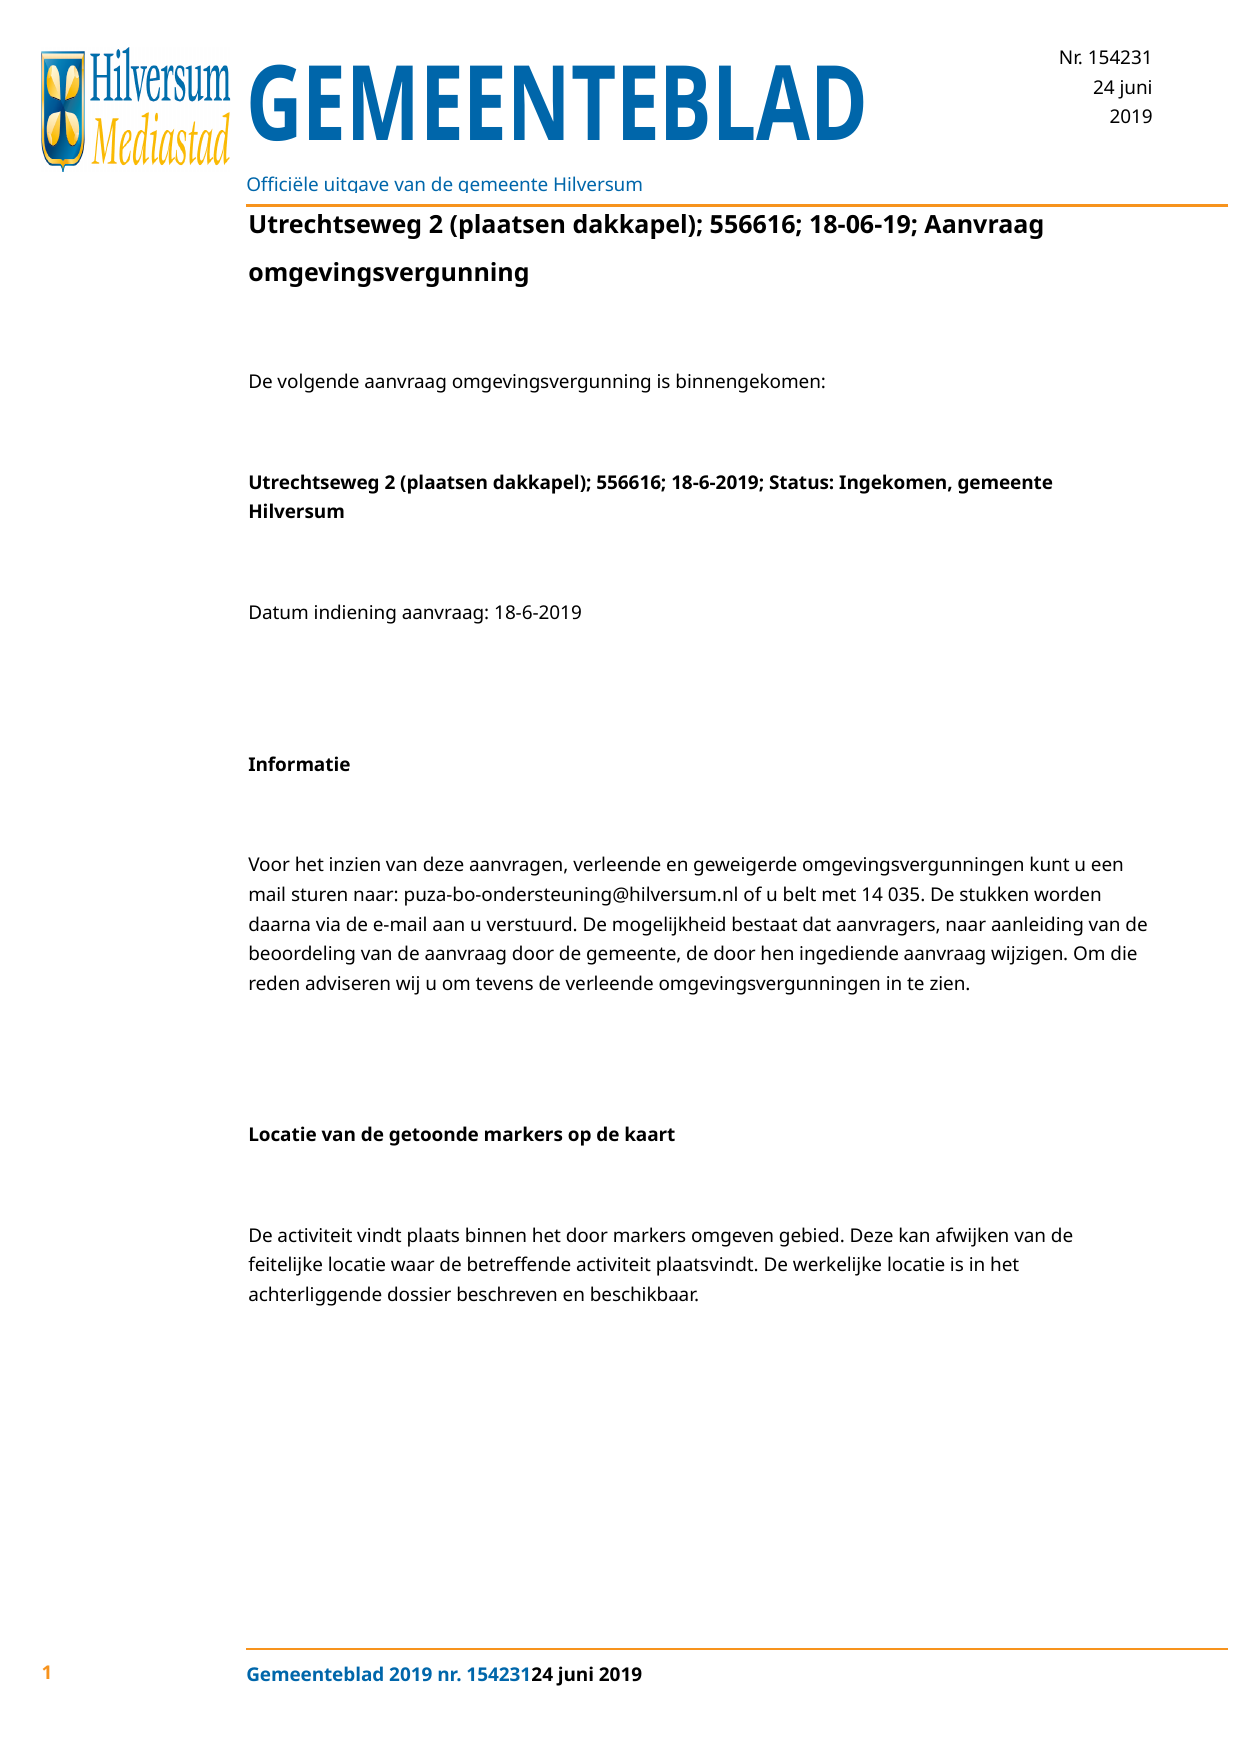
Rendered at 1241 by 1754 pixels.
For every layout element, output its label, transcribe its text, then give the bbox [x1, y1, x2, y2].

text Utrechtseweg 2 (plaatsen dakkapel); 556616; 18-6-2019; Status: Ingekomen, gemeente Hilversum [248, 469, 1152, 524]
text Voor het inzien van deze aanvragen, verleende en geweigerde omgevingsvergunningen kunt u een mail sturen naar: puza-bo-ondersteuning@hilversum.nl of u belt met 14 035. De stukken worden daarna via de e-mail aan u verstuurd. De mogelijkheid bestaat dat aanvragers, naar aanleiding van de beoordeling van de aanvraag door de gemeente, de door hen ingediende aanvraag wijzigen. Om die reden adviseren wij u om tevens de verleende omgevingsvergunningen in te zien. [248, 852, 1152, 996]
picture [41, 47, 231, 172]
text De volgende aanvraag omgevingsvergunning is binnengekomen: [248, 368, 1152, 394]
text De activiteit vindt plaats binnen het door markers omgeven gebied. Deze kan afwijken van de feitelijke locatie waar de betreffende activiteit plaatsvindt. De werkelijke locatie is in het achterliggende dossier beschreven en beschikbaar. [248, 1222, 1152, 1307]
text Locatie van de getoonde markers op de kaart [248, 1121, 1152, 1147]
text Datum indiening aanvraag: 18-6-2019 [248, 599, 1152, 625]
text Informatie [248, 751, 1152, 777]
text Utrechtseweg 2 (plaatsen dakkapel); 556616; 18-06-19; Aanvraag omgevingsvergunning [248, 207, 1152, 288]
